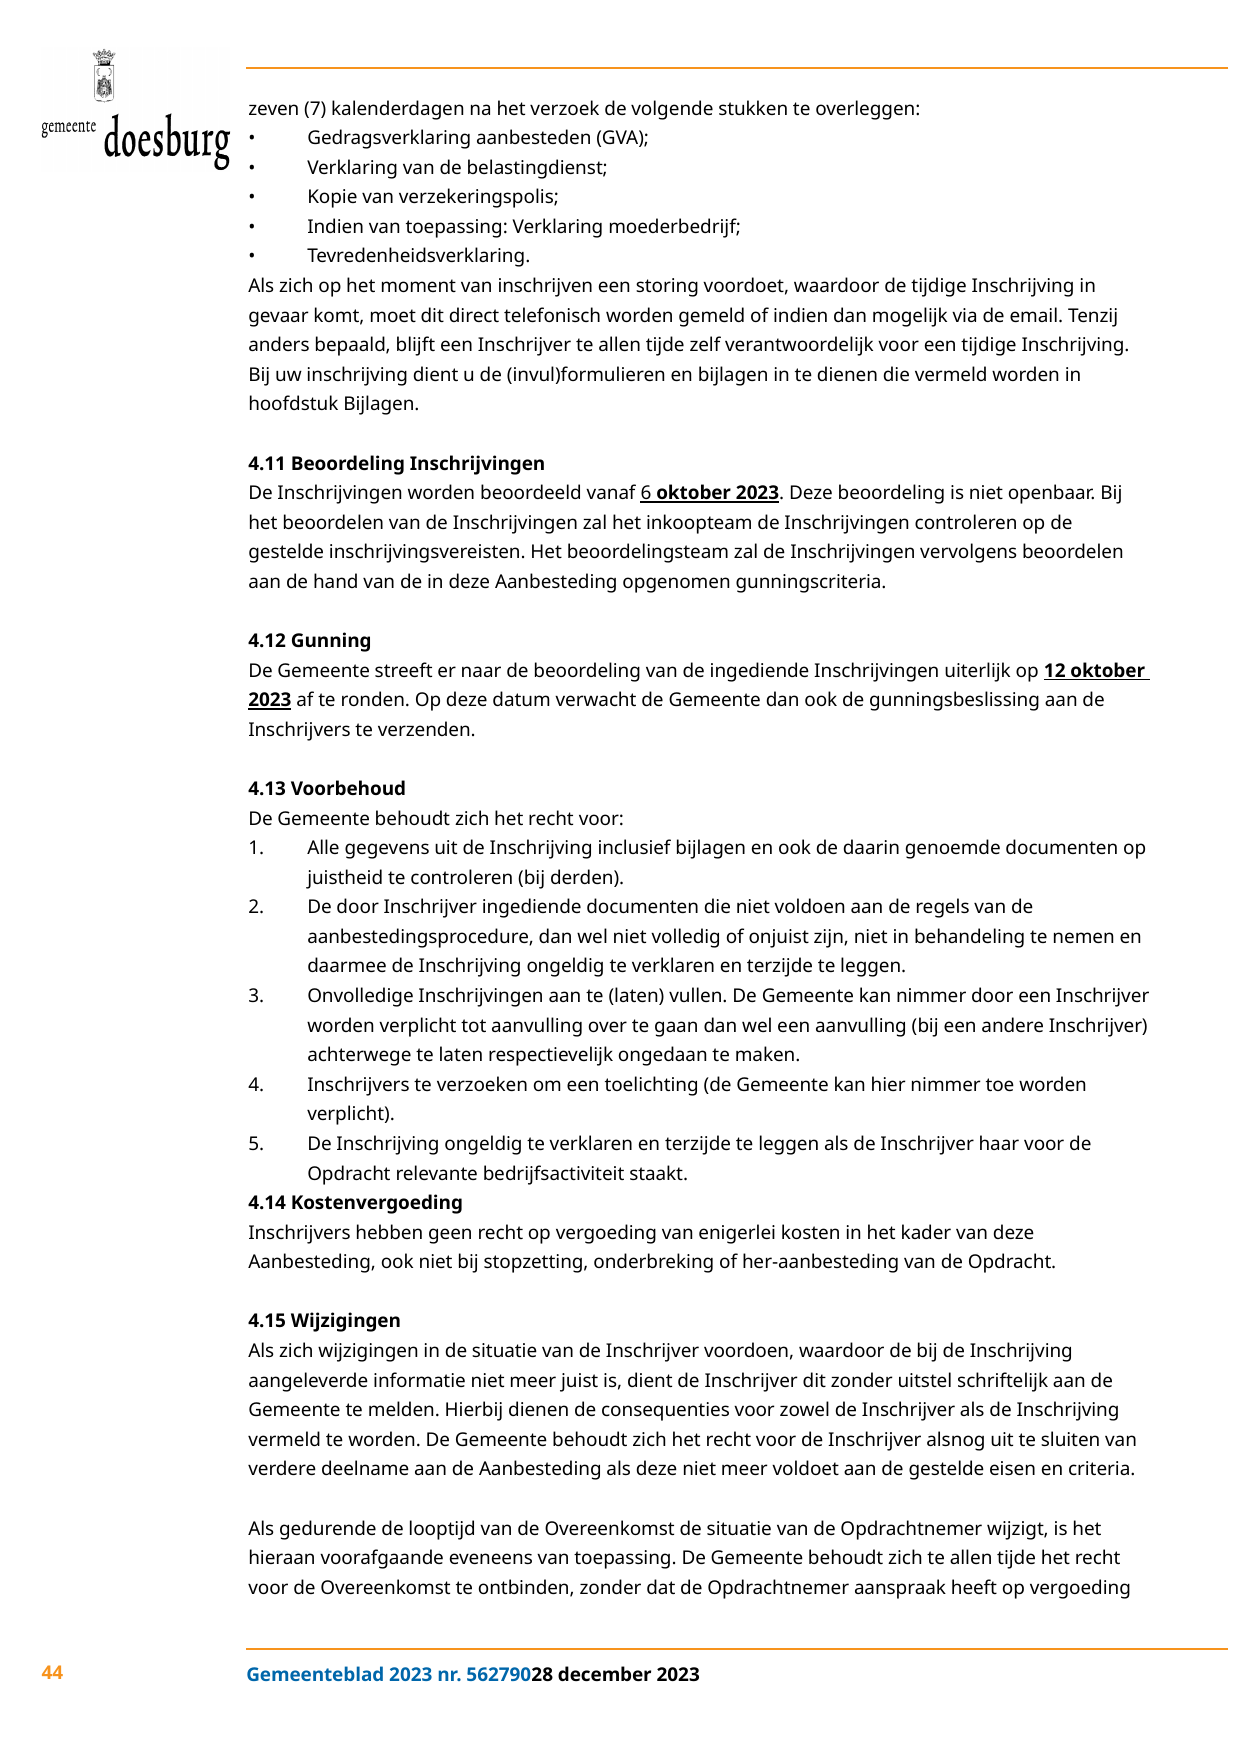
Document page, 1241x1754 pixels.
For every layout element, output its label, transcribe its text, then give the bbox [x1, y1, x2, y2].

text Inschrijvers hebben geen recht op vergoeding van enigerlei kosten in het kader van deze Aanbesteding, ook niet bij stopzetting, onderbreking of her-aanbesteding van de Opdracht. [248, 1219, 1152, 1274]
text Als zich wijzigingen in de situatie van de Inschrijver voordoen, waardoor de bij de Inschrijving aangeleverde informatie niet meer juist is, dient de Inschrijver dit zonder uitstel schriftelijk aan de Gemeente te melden. Hierbij dienen de consequenties voor zowel de Inschrijver als de Inschrijving vermeld te worden. De Gemeente behoudt zich het recht voor de Inschrijver alsnog uit te sluiten van verdere deelname aan de Aanbesteding als deze niet meer voldoet aan de gestelde eisen en criteria. [248, 1337, 1152, 1481]
text Als zich op het moment van inschrijven een storing voordoet, waardoor de tijdige Inschrijving in gevaar komt, moet dit direct telefonisch worden gemeld of indien dan mogelijk via de email. Tenzij anders bepaald, blijft een Inschrijver te allen tijde zelf verantwoordelijk voor een tijdige Inschrijving. [248, 272, 1152, 357]
picture [41, 47, 231, 172]
list Alle gegevens uit de Inschrijving inclusief bijlagen en ook de daarin genoemde documenten op juistheid te controleren (bij derden). [248, 834, 1152, 890]
list Indien van toepassing: Verklaring moederbedrijf; [248, 213, 1152, 239]
text 4.13 Voorbehoud [248, 775, 1152, 801]
list Kopie van verzekeringspolis; [248, 183, 1152, 209]
text De Gemeente behoudt zich het recht voor: [248, 805, 1152, 831]
text De Inschrijvingen worden beoordeeld vanaf 6 oktober 2023. Deze beoordeling is niet openbaar. Bij het beoordelen van de Inschrijvingen zal het inkoopteam de Inschrijvingen controleren op de gestelde inschrijvingsvereisten. Het beoordelingsteam zal de Inschrijvingen vervolgens beoordelen aan de hand van de in deze Aanbesteding opgenomen gunningscriteria. [248, 479, 1152, 594]
list Gedragsverklaring aanbesteden (GVA); [248, 124, 1152, 150]
text De Gemeente streeft er naar de beoordeling van de ingediende Inschrijvingen uiterlijk op 12 oktober 2023 af te ronden. Op deze datum verwacht de Gemeente dan ook de gunningsbeslissing aan de Inschrijvers te verzenden. [248, 657, 1152, 742]
text Als gedurende de looptijd van de Overeenkomst de situatie van de Opdrachtnemer wijzigt, is het hieraan voorafgaande eveneens van toepassing. De Gemeente behoudt zich te allen tijde het recht voor de Overeenkomst te ontbinden, zonder dat de Opdrachtnemer aanspraak heeft op vergoeding [248, 1515, 1152, 1600]
list Verklaring van de belastingdienst; [248, 154, 1152, 180]
text 4.11 Beoordeling Inschrijvingen [248, 450, 1152, 476]
text Bij uw inschrijving dient u de (invul)formulieren en bijlagen in te dienen die vermeld worden in hoofdstuk Bijlagen. [248, 361, 1152, 416]
text zeven (7) kalenderdagen na het verzoek de volgende stukken te overleggen: [248, 95, 1152, 121]
list Onvolledige Inschrijvingen aan te (laten) vullen. De Gemeente kan nimmer door een Inschrijver worden verplicht tot aanvulling over te gaan dan wel een aanvulling (bij een andere Inschrijver) achterwege te laten respectievelijk ongedaan te maken. [248, 982, 1152, 1067]
list De Inschrijving ongeldig te verklaren en terzijde te leggen als de Inschrijver haar voor de Opdracht relevante bedrijfsactiviteit staakt. [248, 1130, 1152, 1186]
text 4.12 Gunning [248, 627, 1152, 653]
list Tevredenheidsverklaring. [248, 243, 1152, 268]
text 4.15 Wijzigingen [248, 1308, 1152, 1333]
text 4.14 Kostenvergoeding [248, 1189, 1152, 1215]
list Inschrijvers te verzoeken om een toelichting (de Gemeente kan hier nimmer toe worden verplicht). [248, 1071, 1152, 1126]
list De door Inschrijver ingediende documenten die niet voldoen aan de regels van de aanbestedingsprocedure, dan wel niet volledig of onjuist zijn, niet in behandeling te nemen en daarmee de Inschrijving ongeldig te verklaren en terzijde te leggen. [248, 893, 1152, 978]
